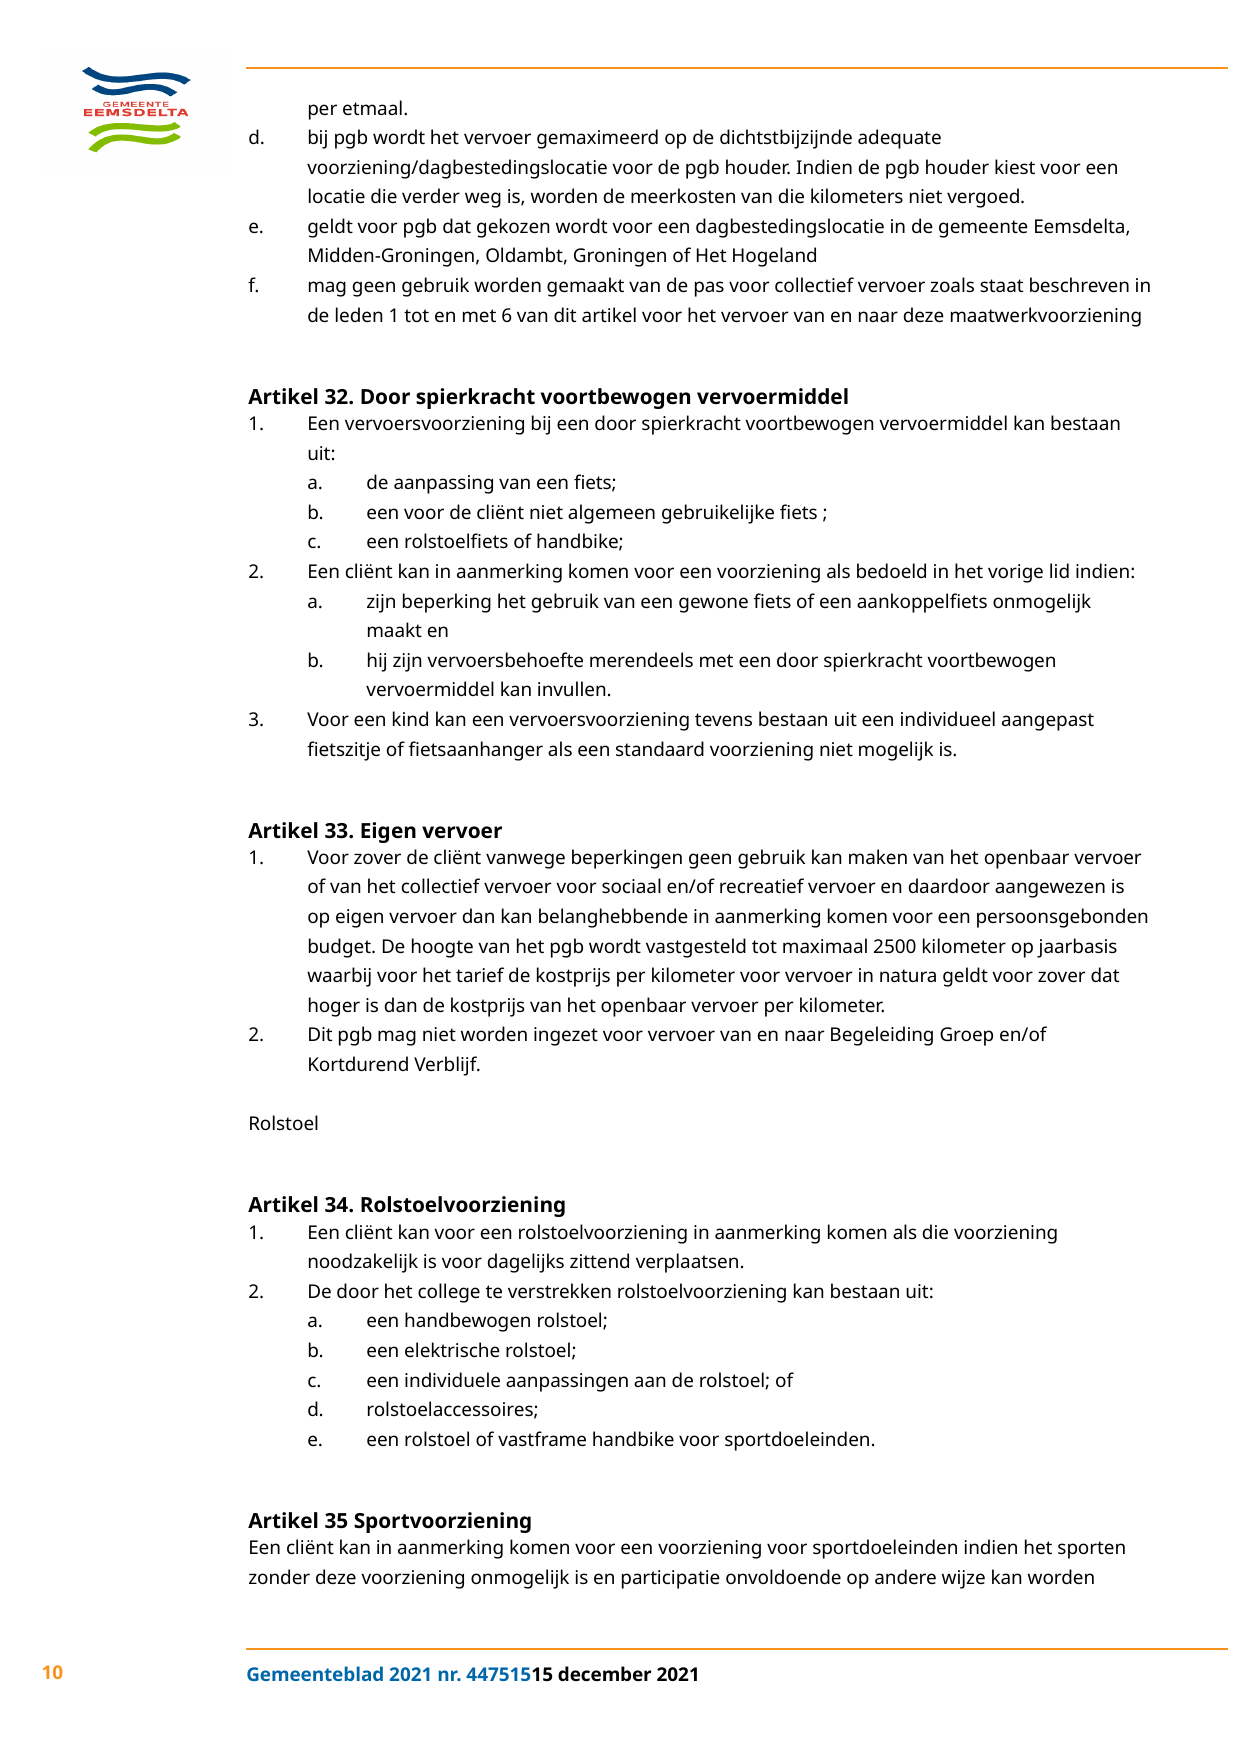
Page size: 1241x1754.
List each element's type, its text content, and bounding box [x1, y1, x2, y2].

list hij zijn vervoersbehoefte merendeels met een door spierkracht voortbewogen vervoermiddel kan invullen. [307, 647, 1152, 702]
text Artikel 34. Rolstoelvoorziening [248, 1190, 1152, 1219]
list Een cliënt kan in aanmerking komen voor een voorziening als bedoeld in het vorige lid indien: [248, 558, 1152, 584]
list zijn beperking het gebruik van een gewone fiets of een aankoppelfiets onmogelijk maakt en [307, 588, 1152, 643]
text Een cliënt kan in aanmerking komen voor een voorziening voor sportdoeleinden indien het sporten zonder deze voorziening onmogelijk is en participatie onvoldoende op andere wijze kan worden [248, 1534, 1152, 1590]
list per etmaal. [248, 95, 1152, 121]
list een rolstoel of vastframe handbike voor sportdoeleinden. [307, 1426, 1152, 1452]
list De door het college te verstrekken rolstoelvoorziening kan bestaan uit: [248, 1278, 1152, 1304]
text Artikel 32. Door spierkracht voortbewogen vervoermiddel [248, 382, 1152, 410]
picture [41, 47, 231, 172]
list Dit pgb mag niet worden ingezet voor vervoer van en naar Begeleiding Groep en/of Kortdurend Verblijf. [248, 1022, 1152, 1077]
list een rolstoelfiets of handbike; [307, 529, 1152, 554]
list een individuele aanpassingen aan de rolstoel; of [307, 1367, 1152, 1392]
list de aanpassing van een fiets; [307, 469, 1152, 495]
text Artikel 33. Eigen vervoer [248, 816, 1152, 844]
list een handbewogen rolstoel; [307, 1308, 1152, 1333]
list Voor zover de cliënt vanwege beperkingen geen gebruik kan maken van het openbaar vervoer of van het collectief vervoer voor sociaal en/of recreatief vervoer en daardoor aangewezen is op eigen vervoer dan kan belanghebbende in aanmerking komen voor een persoonsgebonden budget. De hoogte van het pgb wordt vastgesteld tot maximaal 2500 kilometer op jaarbasis waarbij voor het tarief de kostprijs per kilometer voor vervoer in natura geldt voor zover dat hoger is dan de kostprijs van het openbaar vervoer per kilometer. [248, 844, 1152, 1018]
list Een cliënt kan voor een rolstoelvoorziening in aanmerking komen als die voorziening noodzakelijk is voor dagelijks zittend verplaatsen. [248, 1219, 1152, 1274]
list geldt voor pgb dat gekozen wordt voor een dagbestedingslocatie in de gemeente Eemsdelta, Midden-Groningen, Oldambt, Groningen of Het Hogeland [248, 213, 1152, 268]
list een elektrische rolstoel; [307, 1337, 1152, 1363]
list een voor de cliënt niet algemeen gebruikelijke fiets ; [307, 499, 1152, 525]
text Rolstoel [248, 1110, 1152, 1136]
text Artikel 35 Sportvoorziening [248, 1506, 1152, 1534]
list Voor een kind kan een vervoersvoorziening tevens bestaan uit een individueel aangepast fietszitje of fietsaanhanger als een standaard voorziening niet mogelijk is. [248, 706, 1152, 761]
list mag geen gebruik worden gemaakt van de pas voor collectief vervoer zoals staat beschreven in de leden 1 tot en met 6 van dit artikel voor het vervoer van en naar deze maatwerkvoorziening [248, 272, 1152, 328]
list bij pgb wordt het vervoer gemaximeerd op de dichtstbijzijnde adequate voorziening/dagbestedingslocatie voor de pgb houder. Indien de pgb houder kiest voor een locatie die verder weg is, worden de meerkosten van die kilometers niet vergoed. [248, 124, 1152, 209]
list rolstoelaccessoires; [307, 1396, 1152, 1422]
list Een vervoersvoorziening bij een door spierkracht voortbewogen vervoermiddel kan bestaan uit: [248, 410, 1152, 466]
